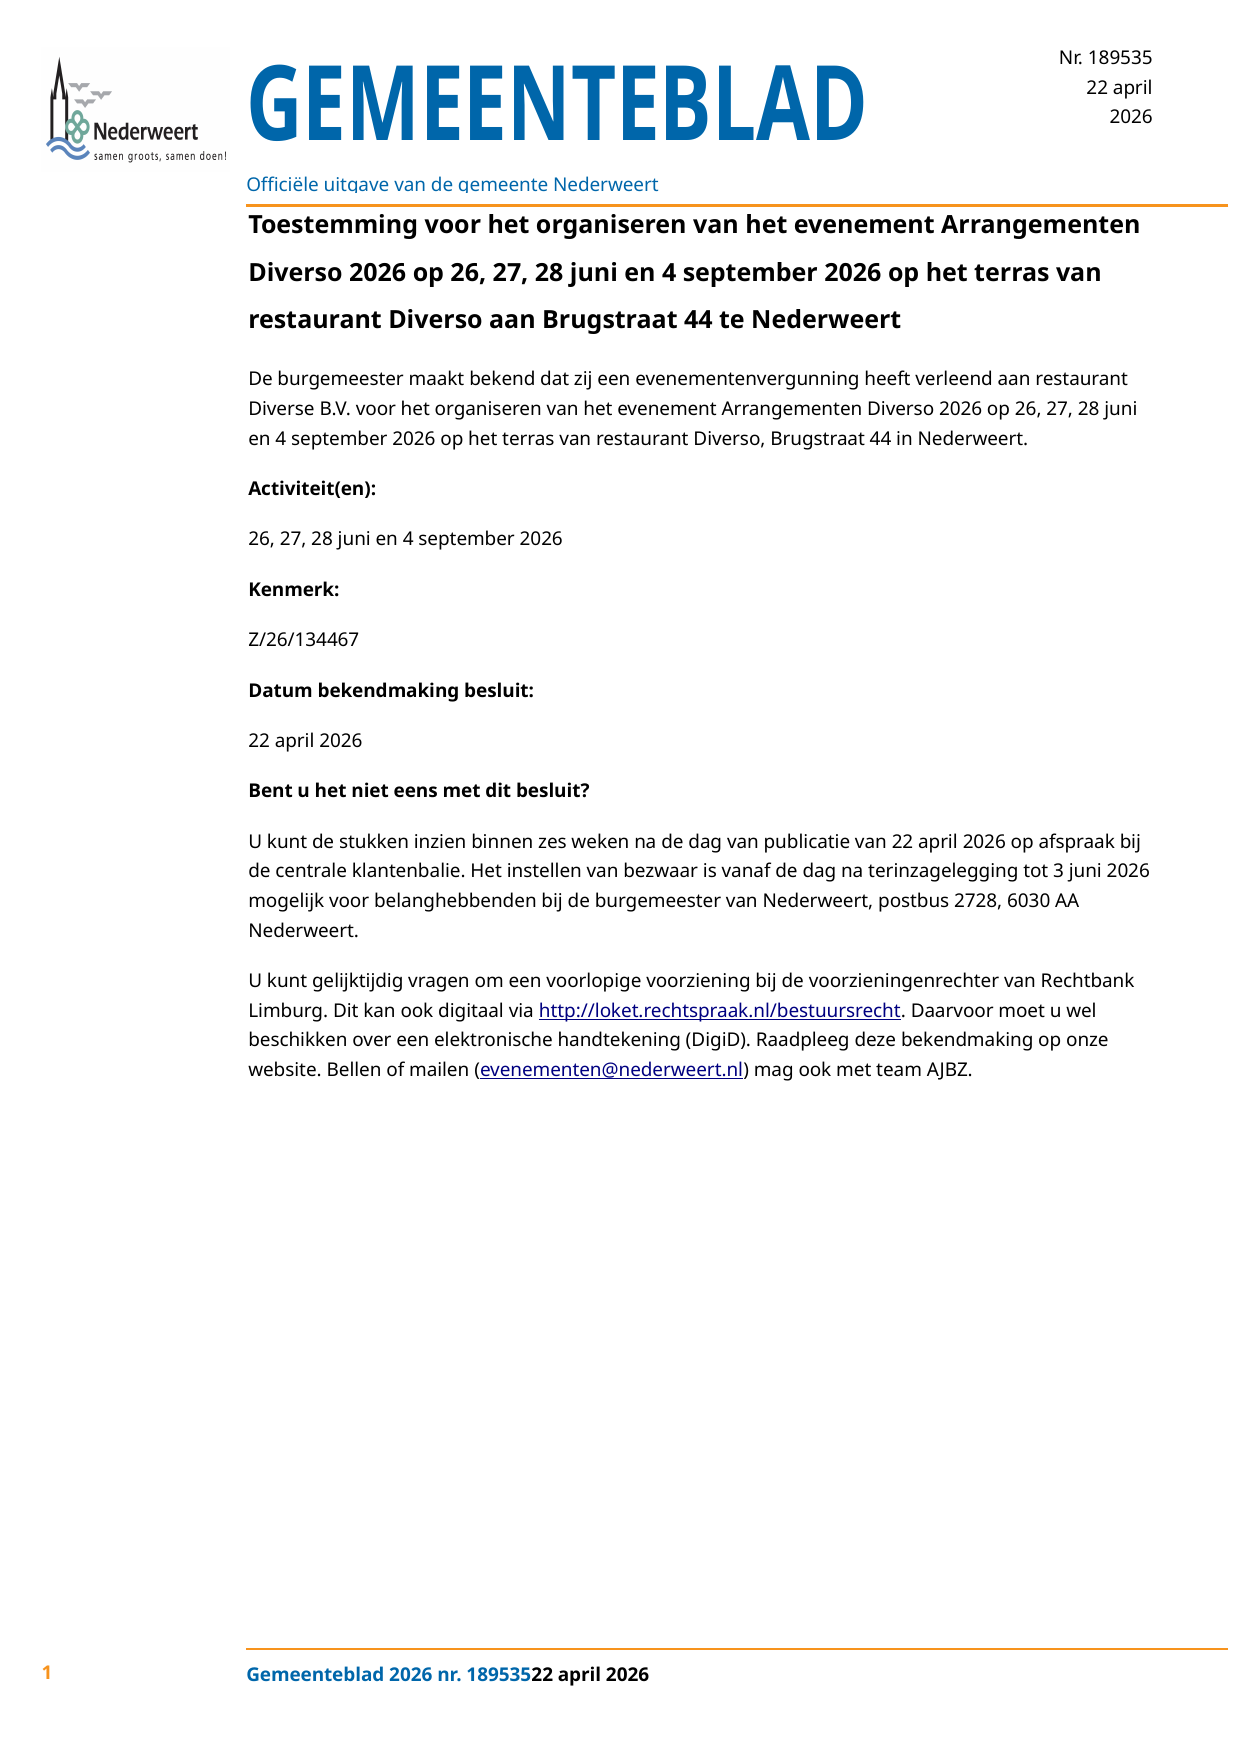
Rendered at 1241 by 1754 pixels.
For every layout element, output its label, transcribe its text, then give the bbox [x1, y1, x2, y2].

text 22 april 2026 [248, 727, 1152, 753]
text Toestemming voor het organiseren van het evenement Arrangementen Diverso 2026 op 26, 27, 28 juni en 4 september 2026 op het terras van restaurant Diverso aan Brugstraat 44 te Nederweert [248, 207, 1152, 336]
text De burgemeester maakt bekend dat zij een evenementenvergunning heeft verleend aan restaurant Diverse B.V. voor het organiseren van het evenement Arrangementen Diverso 2026 op 26, 27, 28 juni en 4 september 2026 op het terras van restaurant Diverso, Brugstraat 44 in Nederweert. [248, 366, 1152, 450]
text U kunt de stukken inzien binnen zes weken na de dag van publicatie van 22 april 2026 op afspraak bij de centrale klantenbalie. Het instellen van bezwaar is vanaf de dag na terinzagelegging tot 3 juni 2026 mogelijk voor belanghebbenden bij de burgemeester van Nederweert, postbus 2728, 6030 AA Nederweert. [248, 828, 1152, 942]
text Datum bekendmaking besluit: [248, 677, 1152, 702]
text Kenmerk: [248, 576, 1152, 602]
text Activiteit(en): [248, 475, 1152, 501]
text Bent u het niet eens met dit besluit? [248, 778, 1152, 803]
text Z/26/134467 [248, 626, 1152, 652]
text 26, 27, 28 juni en 4 september 2026 [248, 526, 1152, 551]
text U kunt gelijktijdig vragen om een voorlopige voorziening bij de voorzieningenrechter van Rechtbank Limburg. Dit kan ook digitaal via http://loket.rechtspraak.nl/bestuursrecht. Daarvoor moet u wel beschikken over een elektronische handtekening (DigiD). Raadpleeg deze bekendmaking op onze website. Bellen of mailen (evenementen@nederweert.nl) mag ook met team AJBZ. [248, 967, 1152, 1082]
picture [41, 47, 231, 172]
